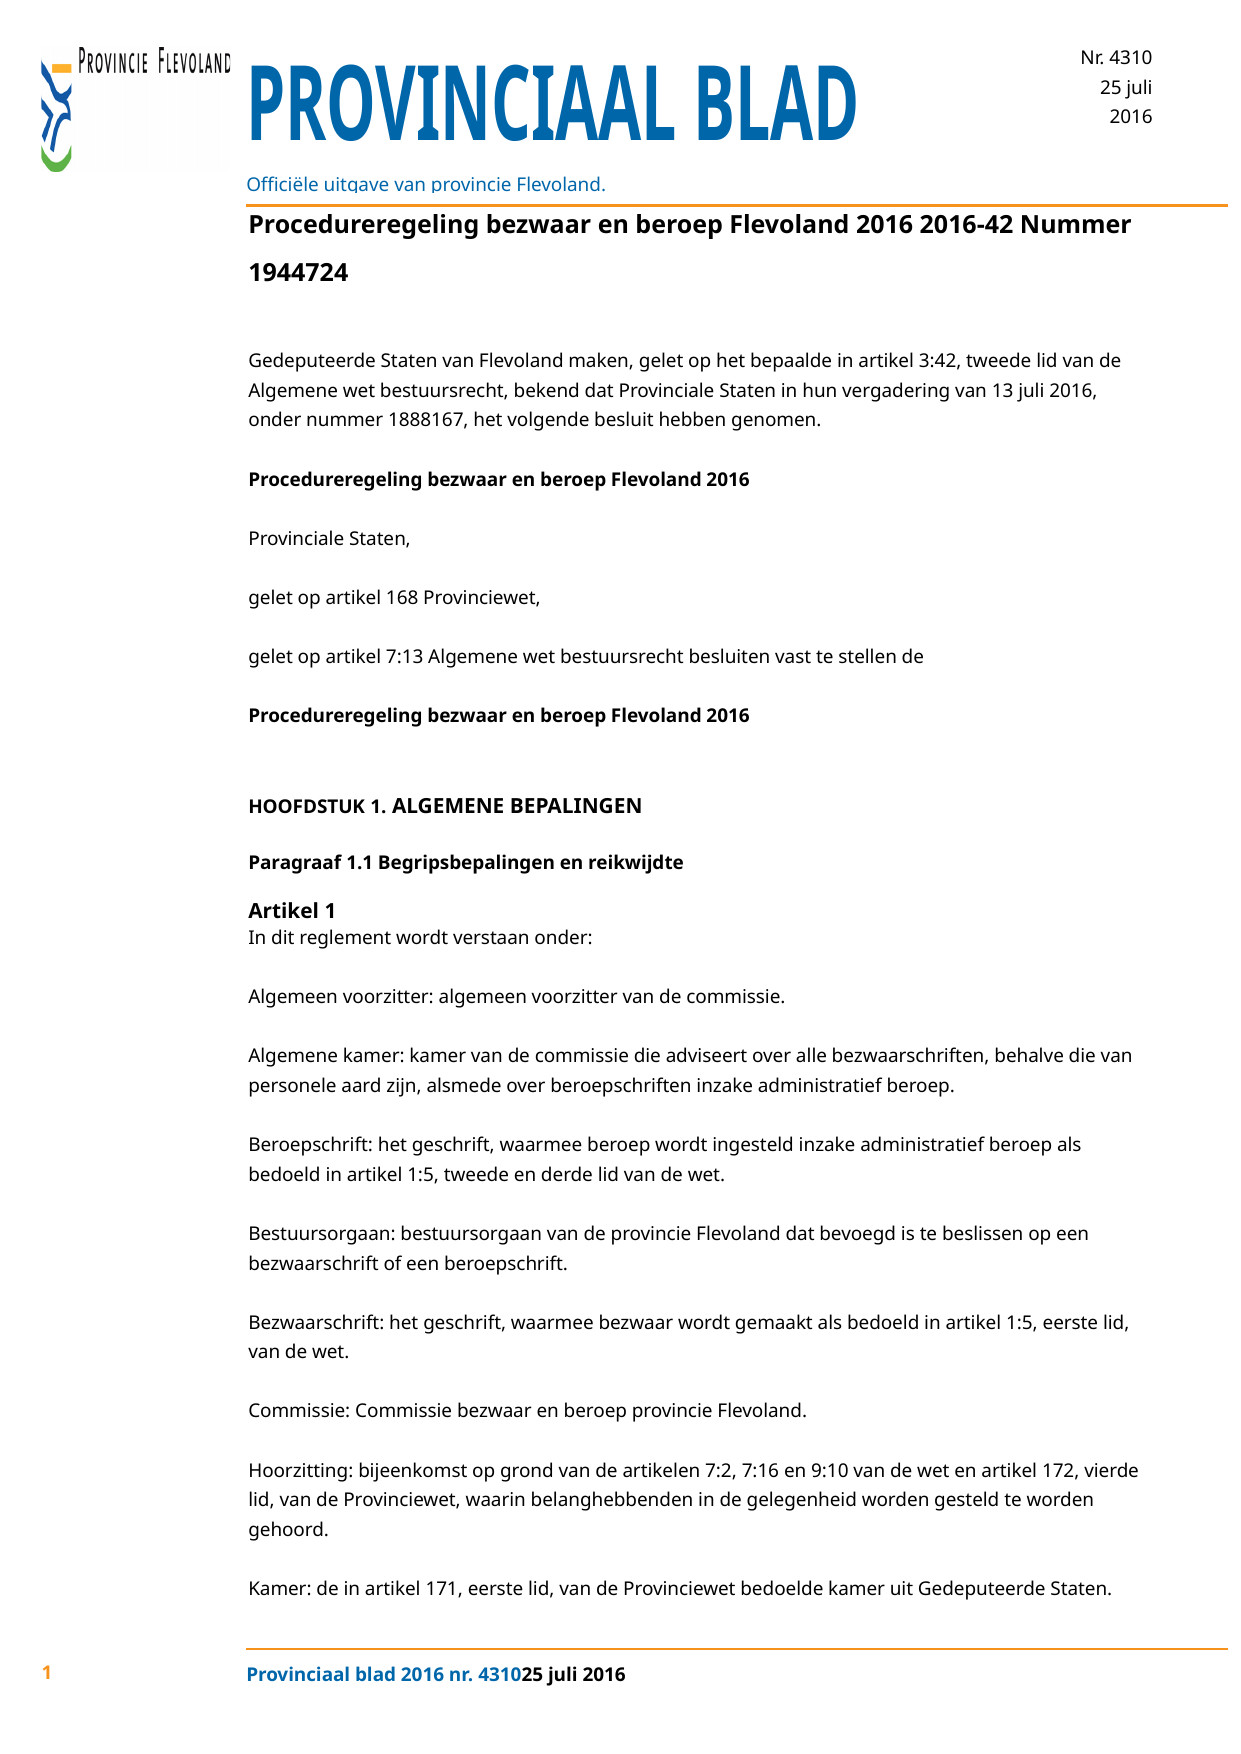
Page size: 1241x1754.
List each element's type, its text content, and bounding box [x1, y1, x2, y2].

text Kamer: de in artikel 171, eerste lid, van de Provinciewet bedoelde kamer uit Gedeputeerde Staten. [248, 1575, 1152, 1601]
text Hoorzitting: bijeenkomst op grond van de artikelen 7:2, 7:16 en 9:10 van de wet en artikel 172, vierde lid, van de Provinciewet, waarin belanghebbenden in de gelegenheid worden gesteld te worden gehoord. [248, 1457, 1152, 1542]
text Bezwaarschrift: het geschrift, waarmee bezwaar wordt gemaakt als bedoeld in artikel 1:5, eerste lid, van de wet. [248, 1309, 1152, 1364]
text Algemene kamer: kamer van de commissie die adviseert over alle bezwaarschriften, behalve die van personele aard zijn, alsmede over beroepschriften inzake administratief beroep. [248, 1043, 1152, 1098]
text HOOFDSTUK 1. ALGEMENE BEPALINGEN [248, 791, 1152, 820]
text gelet op artikel 7:13 Algemene wet bestuursrecht besluiten vast te stellen de [248, 643, 1152, 669]
text Commissie: Commissie bezwaar en beroep provincie Flevoland. [248, 1398, 1152, 1423]
text Artikel 1 [248, 896, 1152, 924]
text Bestuursorgaan: bestuursorgaan van de provincie Flevoland dat bevoegd is te beslissen op een bezwaarschrift of een beroepschrift. [248, 1220, 1152, 1275]
text In dit reglement wordt verstaan onder: [248, 924, 1152, 950]
picture [41, 47, 231, 172]
text Procedureregeling bezwaar en beroep Flevoland 2016 2016-42 Nummer 1944724 [248, 207, 1152, 288]
text Gedeputeerde Staten van Flevoland maken, gelet op het bepaalde in artikel 3:42, tweede lid van de Algemene wet bestuursrecht, bekend dat Provinciale Staten in hun vergadering van 13 juli 2016, onder nummer 1888167, het volgende besluit hebben genomen. [248, 347, 1152, 432]
text Procedureregeling bezwaar en beroep Flevoland 2016 [248, 702, 1152, 728]
text Beroepschrift: het geschrift, waarmee beroep wordt ingesteld inzake administratief beroep als bedoeld in artikel 1:5, tweede en derde lid van de wet. [248, 1131, 1152, 1187]
text Algemeen voorzitter: algemeen voorzitter van de commissie. [248, 983, 1152, 1009]
text Paragraaf 1.1 Begripsbepalingen en reikwijdte [248, 849, 1152, 875]
text gelet op artikel 168 Provinciewet, [248, 584, 1152, 610]
text Provinciale Staten, [248, 525, 1152, 551]
text Procedureregeling bezwaar en beroep Flevoland 2016 [248, 466, 1152, 492]
